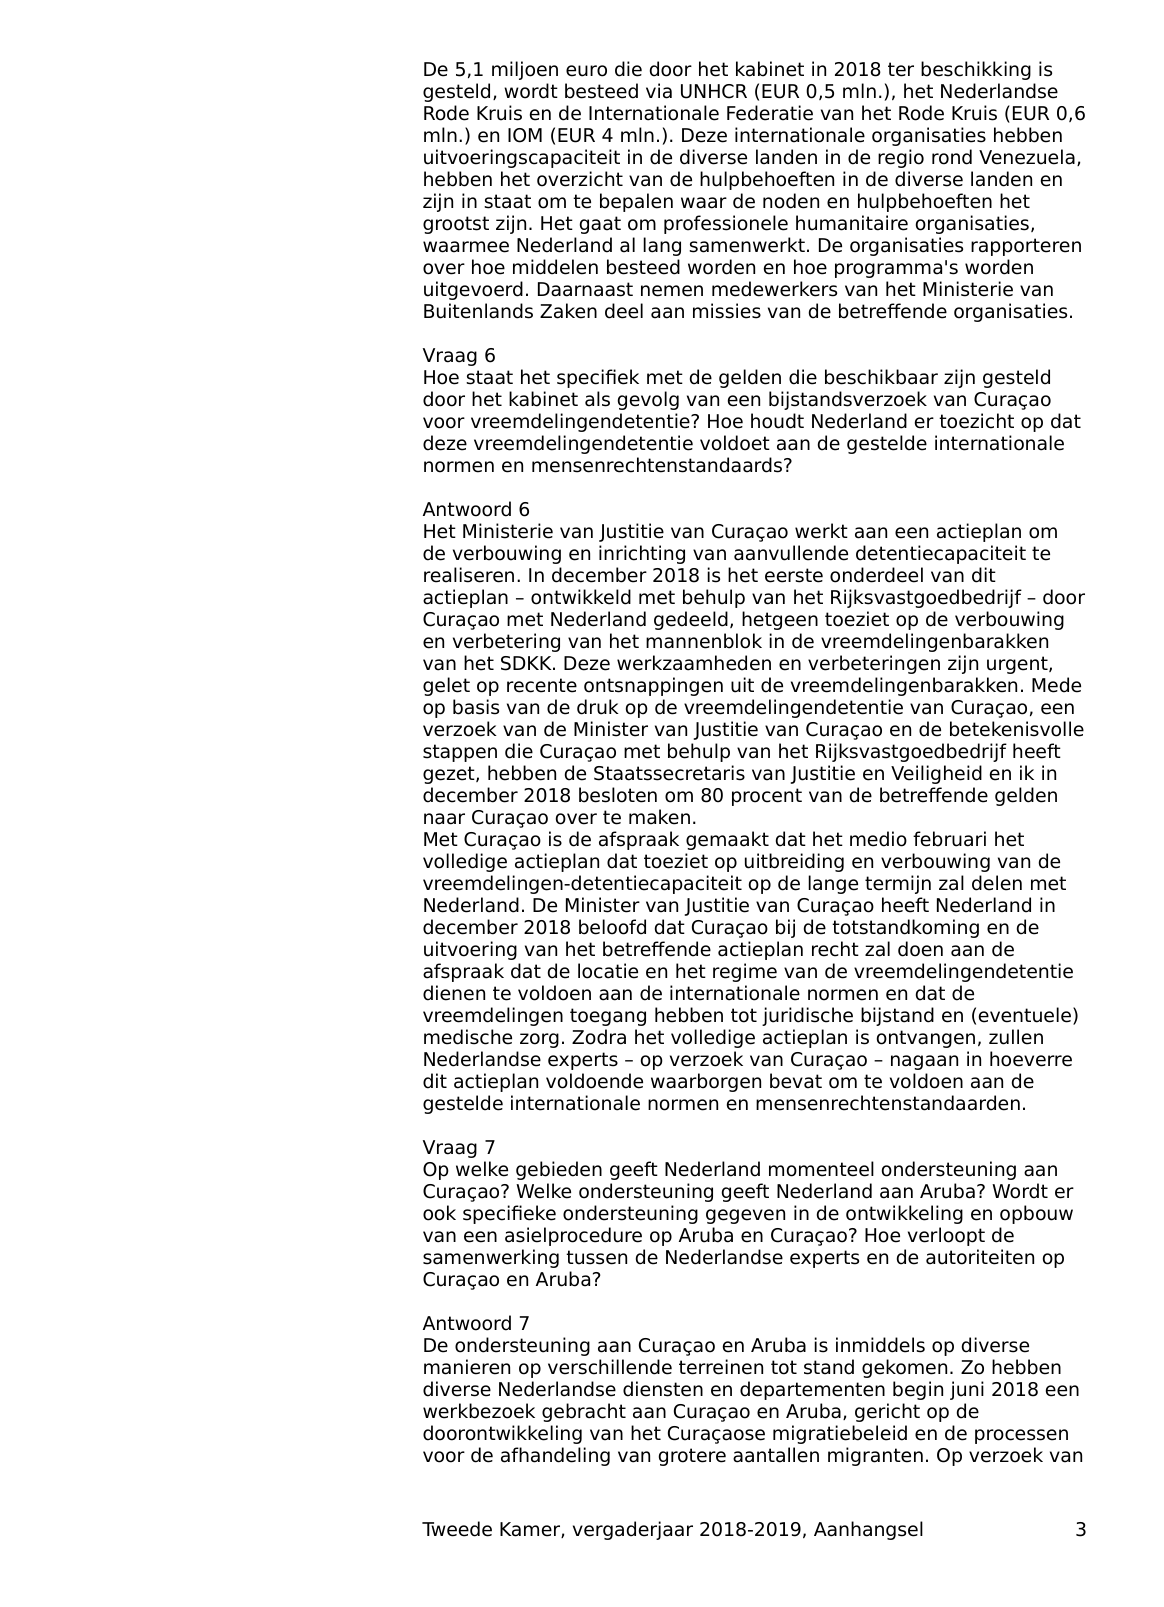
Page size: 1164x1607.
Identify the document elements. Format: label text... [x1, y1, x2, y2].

text Op welke gebieden geeft Nederland momenteel ondersteuning aan Curaçao? Welke ondersteuning geeft Nederland aan Aruba? Wordt er ook specifieke ondersteuning gegeven in de ontwikkeling en opbouw van een asielprocedure op Aruba en Curaçao? Hoe verloopt de samenwerking tussen de Nederlandse experts en de autoriteiten op Curaçao en Aruba? [422, 1159, 1087, 1291]
text Hoe staat het specifiek met de gelden die beschikbaar zijn gesteld door het kabinet als gevolg van een bijstandsverzoek van Curaçao voor vreemdelingendetentie? Hoe houdt Nederland er toezicht op dat deze vreemdelingendetentie voldoet aan de gestelde internationale normen en mensenrechtenstandaards? [422, 367, 1087, 477]
text Antwoord 7 [422, 1313, 1087, 1335]
text De ondersteuning aan Curaçao en Aruba is inmiddels op diverse manieren op verschillende terreinen tot stand gekomen. Zo hebben diverse Nederlandse diensten en departementen begin juni 2018 een werkbezoek gebracht aan Curaçao en Aruba, gericht op de doorontwikkeling van het Curaçaose migratiebeleid en de processen voor de afhandeling van grotere aantallen migranten. Op verzoek van [422, 1335, 1087, 1467]
text Vraag 6 [422, 345, 1087, 367]
text Antwoord 6 [422, 499, 1087, 521]
text Het Ministerie van Justitie van Curaçao werkt aan een actieplan om de verbouwing en inrichting van aanvullende detentiecapaciteit te realiseren. In december 2018 is het eerste onderdeel van dit actieplan – ontwikkeld met behulp van het Rijksvastgoedbedrijf – door Curaçao met Nederland gedeeld, hetgeen toeziet op de verbouwing en verbetering van het mannenblok in de vreemdelingenbarakken van het SDKK. Deze werkzaamheden en verbeteringen zijn urgent, gelet op recente ontsnappingen uit de vreemdelingenbarakken. Mede op basis van de druk op de vreemdelingendetentie van Curaçao, een verzoek van de Minister van Justitie van Curaçao en de betekenisvolle stappen die Curaçao met behulp van het Rijksvastgoedbedrijf heeft gezet, hebben de Staatssecretaris van Justitie en Veiligheid en ik in december 2018 besloten om 80 procent van de betreffende gelden naar Curaçao over te maken. [422, 521, 1087, 829]
text Met Curaçao is de afspraak gemaakt dat het medio februari het volledige actieplan dat toeziet op uitbreiding en verbouwing van de vreemdelingen-detentiecapaciteit op de lange termijn zal delen met Nederland. De Minister van Justitie van Curaçao heeft Nederland in december 2018 beloofd dat Curaçao bij de totstandkoming en de uitvoering van het betreffende actieplan recht zal doen aan de afspraak dat de locatie en het regime van de vreemdelingendetentie dienen te voldoen aan de internationale normen en dat de vreemdelingen toegang hebben tot juridische bijstand en (eventuele) medische zorg. Zodra het volledige actieplan is ontvangen, zullen Nederlandse experts – op verzoek van Curaçao – nagaan in hoeverre dit actieplan voldoende waarborgen bevat om te voldoen aan de gestelde internationale normen en mensenrechtenstandaarden. [422, 829, 1087, 1114]
text De 5,1 miljoen euro die door het kabinet in 2018 ter beschikking is gesteld, wordt besteed via UNHCR (EUR 0,5 mln.), het Nederlandse Rode Kruis en de Internationale Federatie van het Rode Kruis (EUR 0,6 mln.) en IOM (EUR 4 mln.). Deze internationale organisaties hebben uitvoeringscapaciteit in de diverse landen in de regio rond Venezuela, hebben het overzicht van de hulpbehoeften in de diverse landen en zijn in staat om te bepalen waar de noden en hulpbehoeften het grootst zijn. Het gaat om professionele humanitaire organisaties, waarmee Nederland al lang samenwerkt. De organisaties rapporteren over hoe middelen besteed worden en hoe programma's worden uitgevoerd. Daarnaast nemen medewerkers van het Ministerie van Buitenlands Zaken deel aan missies van de betreffende organisaties. [422, 59, 1087, 323]
text Vraag 7 [422, 1137, 1087, 1159]
